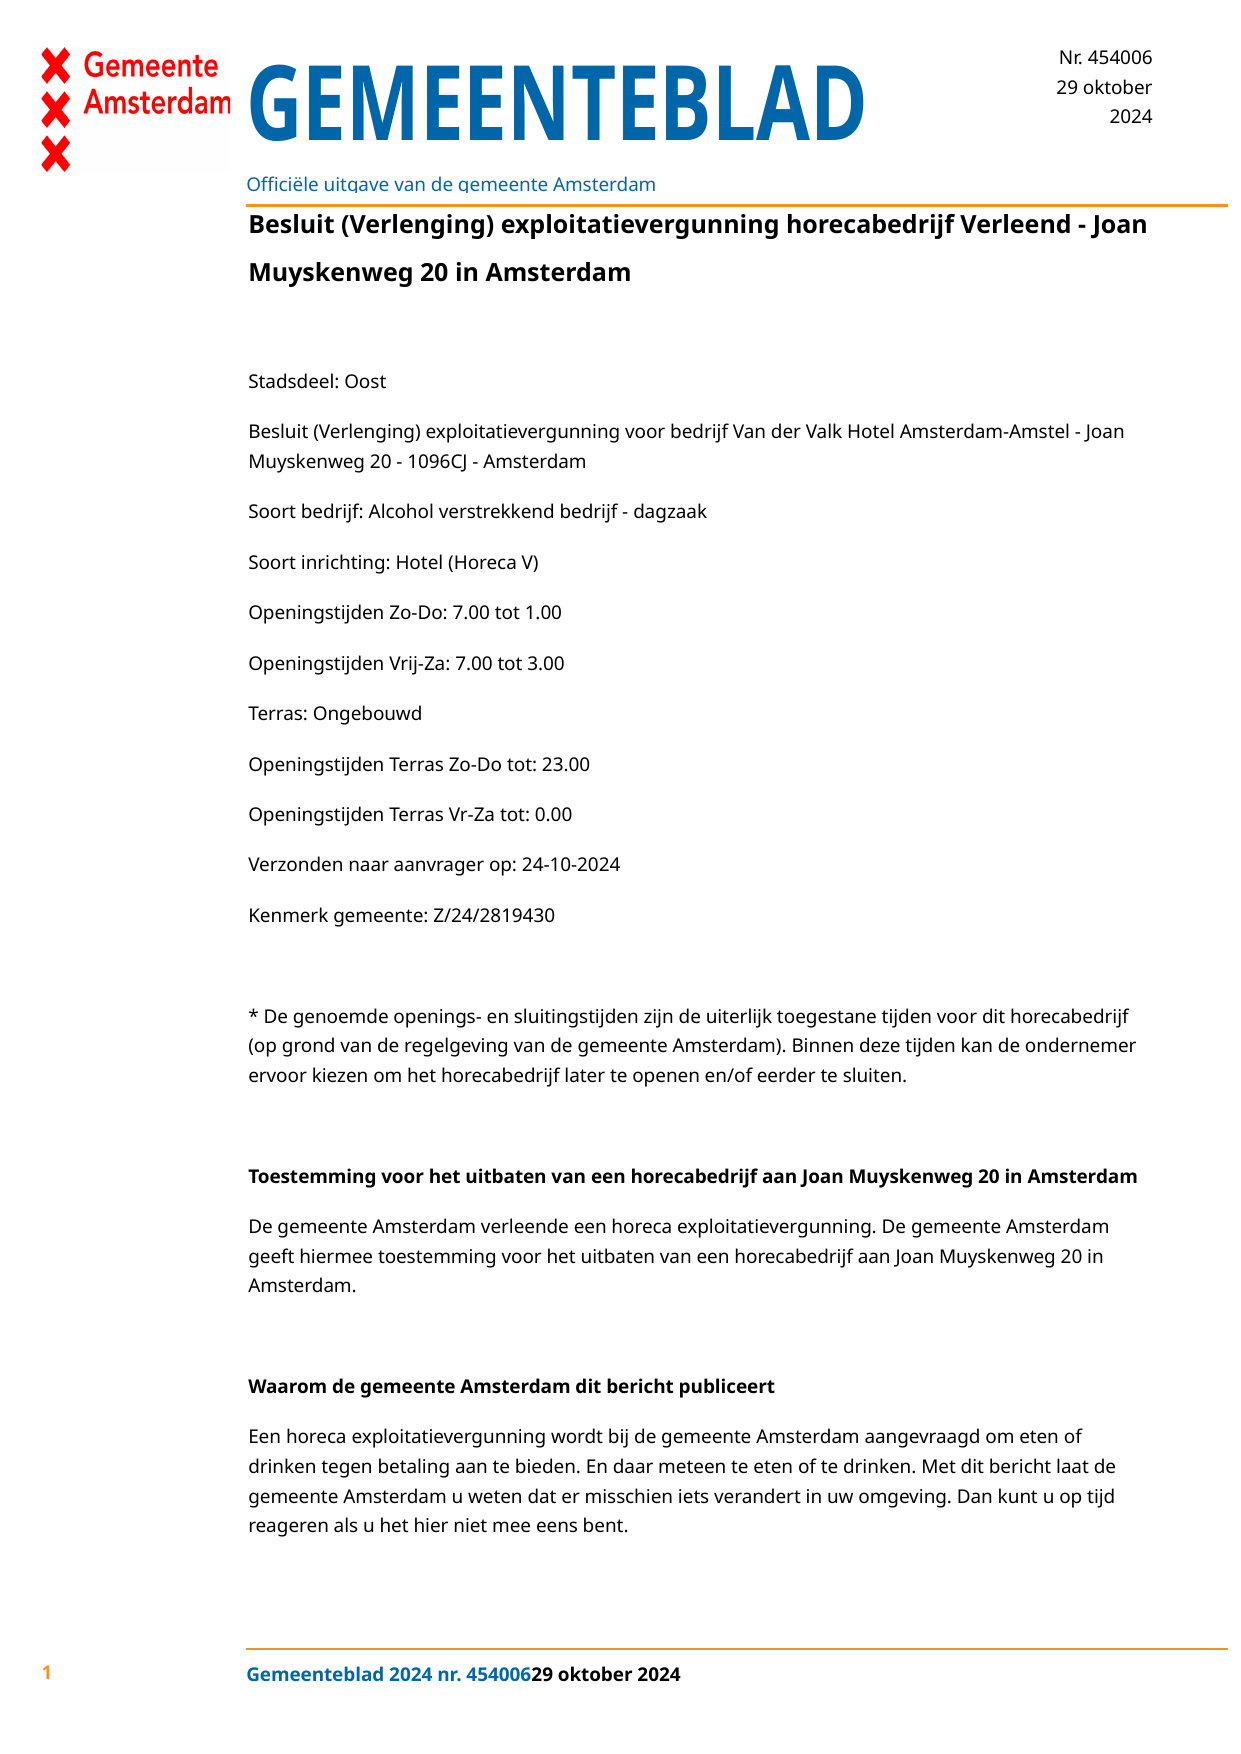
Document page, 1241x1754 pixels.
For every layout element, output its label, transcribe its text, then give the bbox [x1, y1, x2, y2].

text Besluit (Verlenging) exploitatievergunning voor bedrijf Van der Valk Hotel Amsterdam-Amstel - Joan Muyskenweg 20 - 1096CJ - Amsterdam [248, 419, 1152, 474]
text Toestemming voor het uitbaten van een horecabedrijf aan Joan Muyskenweg 20 in Amsterdam [248, 1163, 1152, 1189]
text Stadsdeel: Oost [248, 368, 1152, 394]
text Openingstijden Vrij-Za: 7.00 tot 3.00 [248, 650, 1152, 676]
text De gemeente Amsterdam verleende een horeca exploitatievergunning. De gemeente Amsterdam geeft hiermee toestemming voor het uitbaten van een horecabedrijf aan Joan Muyskenweg 20 in Amsterdam. [248, 1213, 1152, 1298]
text * De genoemde openings- en sluitingstijden zijn de uiterlijk toegestane tijden voor dit horecabedrijf (op grond van de regelgeving van de gemeente Amsterdam). Binnen deze tijden kan de ondernemer ervoor kiezen om het horecabedrijf later te openen en/of eerder te sluiten. [248, 1003, 1152, 1088]
text Waarom de gemeente Amsterdam dit bericht publiceert [248, 1373, 1152, 1399]
text Openingstijden Terras Zo-Do tot: 23.00 [248, 751, 1152, 777]
text Terras: Ongebouwd [248, 700, 1152, 726]
text Openingstijden Zo-Do: 7.00 tot 1.00 [248, 599, 1152, 625]
text Soort inrichting: Hotel (Horeca V) [248, 549, 1152, 575]
text Besluit (Verlenging) exploitatievergunning horecabedrijf Verleend - Joan Muyskenweg 20 in Amsterdam [248, 207, 1152, 288]
text Openingstijden Terras Vr-Za tot: 0.00 [248, 801, 1152, 827]
text Verzonden naar aanvrager op: 24-10-2024 [248, 852, 1152, 877]
text Kenmerk gemeente: Z/24/2819430 [248, 902, 1152, 928]
text Een horeca exploitatievergunning wordt bij de gemeente Amsterdam aangevraagd om eten of drinken tegen betaling aan te bieden. En daar meteen te eten of te drinken. Met dit bericht laat de gemeente Amsterdam u weten dat er misschien iets verandert in uw omgeving. Dan kunt u op tijd reageren als u het hier niet mee eens bent. [248, 1424, 1152, 1538]
text Soort bedrijf: Alcohol verstrekkend bedrijf - dagzaak [248, 499, 1152, 524]
picture [41, 47, 231, 172]
